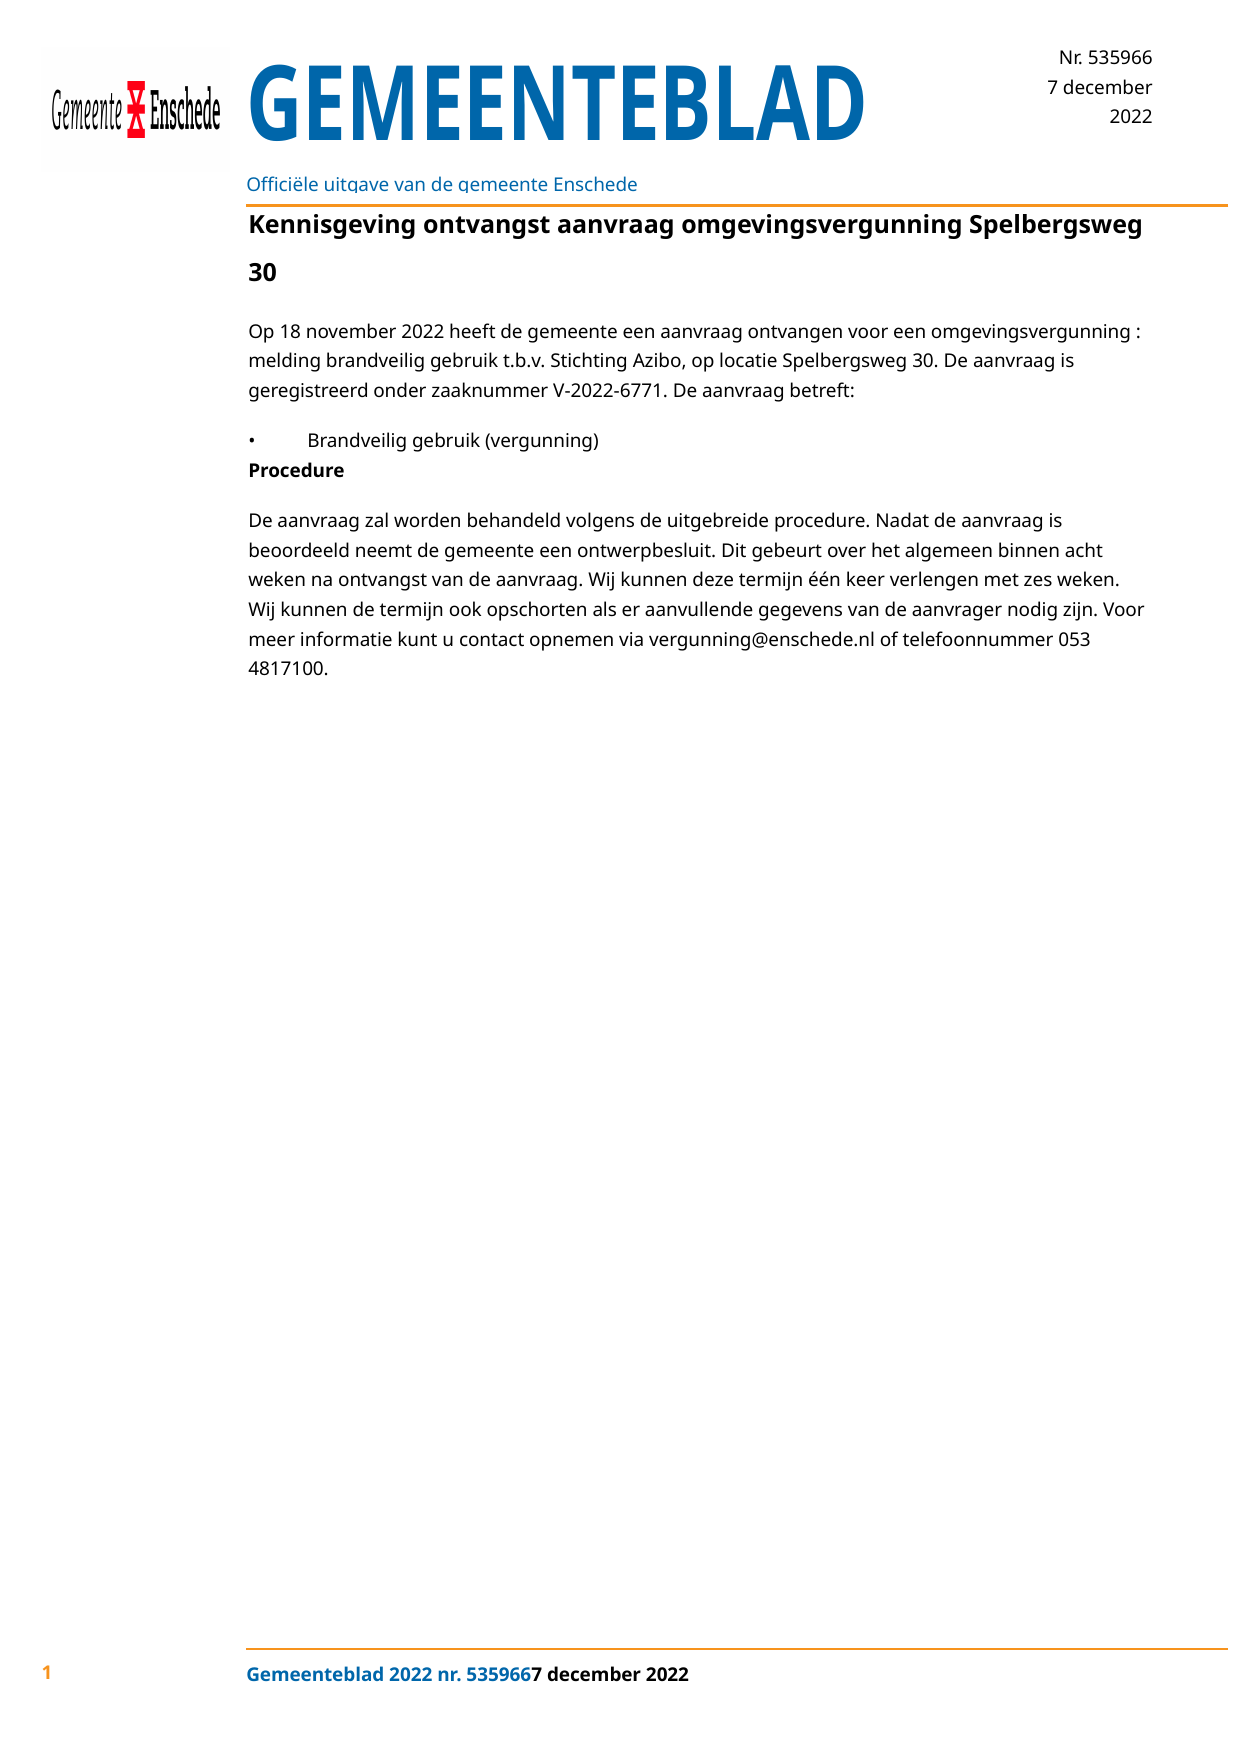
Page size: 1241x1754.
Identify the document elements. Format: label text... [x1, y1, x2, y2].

text Procedure [248, 457, 1152, 483]
text Kennisgeving ontvangst aanvraag omgevingsvergunning Spelbergsweg 30 [248, 207, 1152, 288]
list Brandveilig gebruik (vergunning) [248, 427, 1152, 453]
text Op 18 november 2022 heeft de gemeente een aanvraag ontvangen voor een omgevingsvergunning : melding brandveilig gebruik t.b.v. Stichting Azibo, op locatie Spelbergsweg 30. De aanvraag is geregistreerd onder zaaknummer V-2022-6771. De aanvraag betreft: [248, 318, 1152, 403]
picture [41, 47, 231, 172]
text De aanvraag zal worden behandeld volgens de uitgebreide procedure. Nadat de aanvraag is beoordeeld neemt de gemeente een ontwerpbesluit. Dit gebeurt over het algemeen binnen acht weken na ontvangst van de aanvraag. Wij kunnen deze termijn één keer verlengen met zes weken. Wij kunnen de termijn ook opschorten als er aanvullende gegevens van de aanvrager nodig zijn. Voor meer informatie kunt u contact opnemen via vergunning@enschede.nl of telefoonnummer 053 4817100. [248, 507, 1152, 681]
